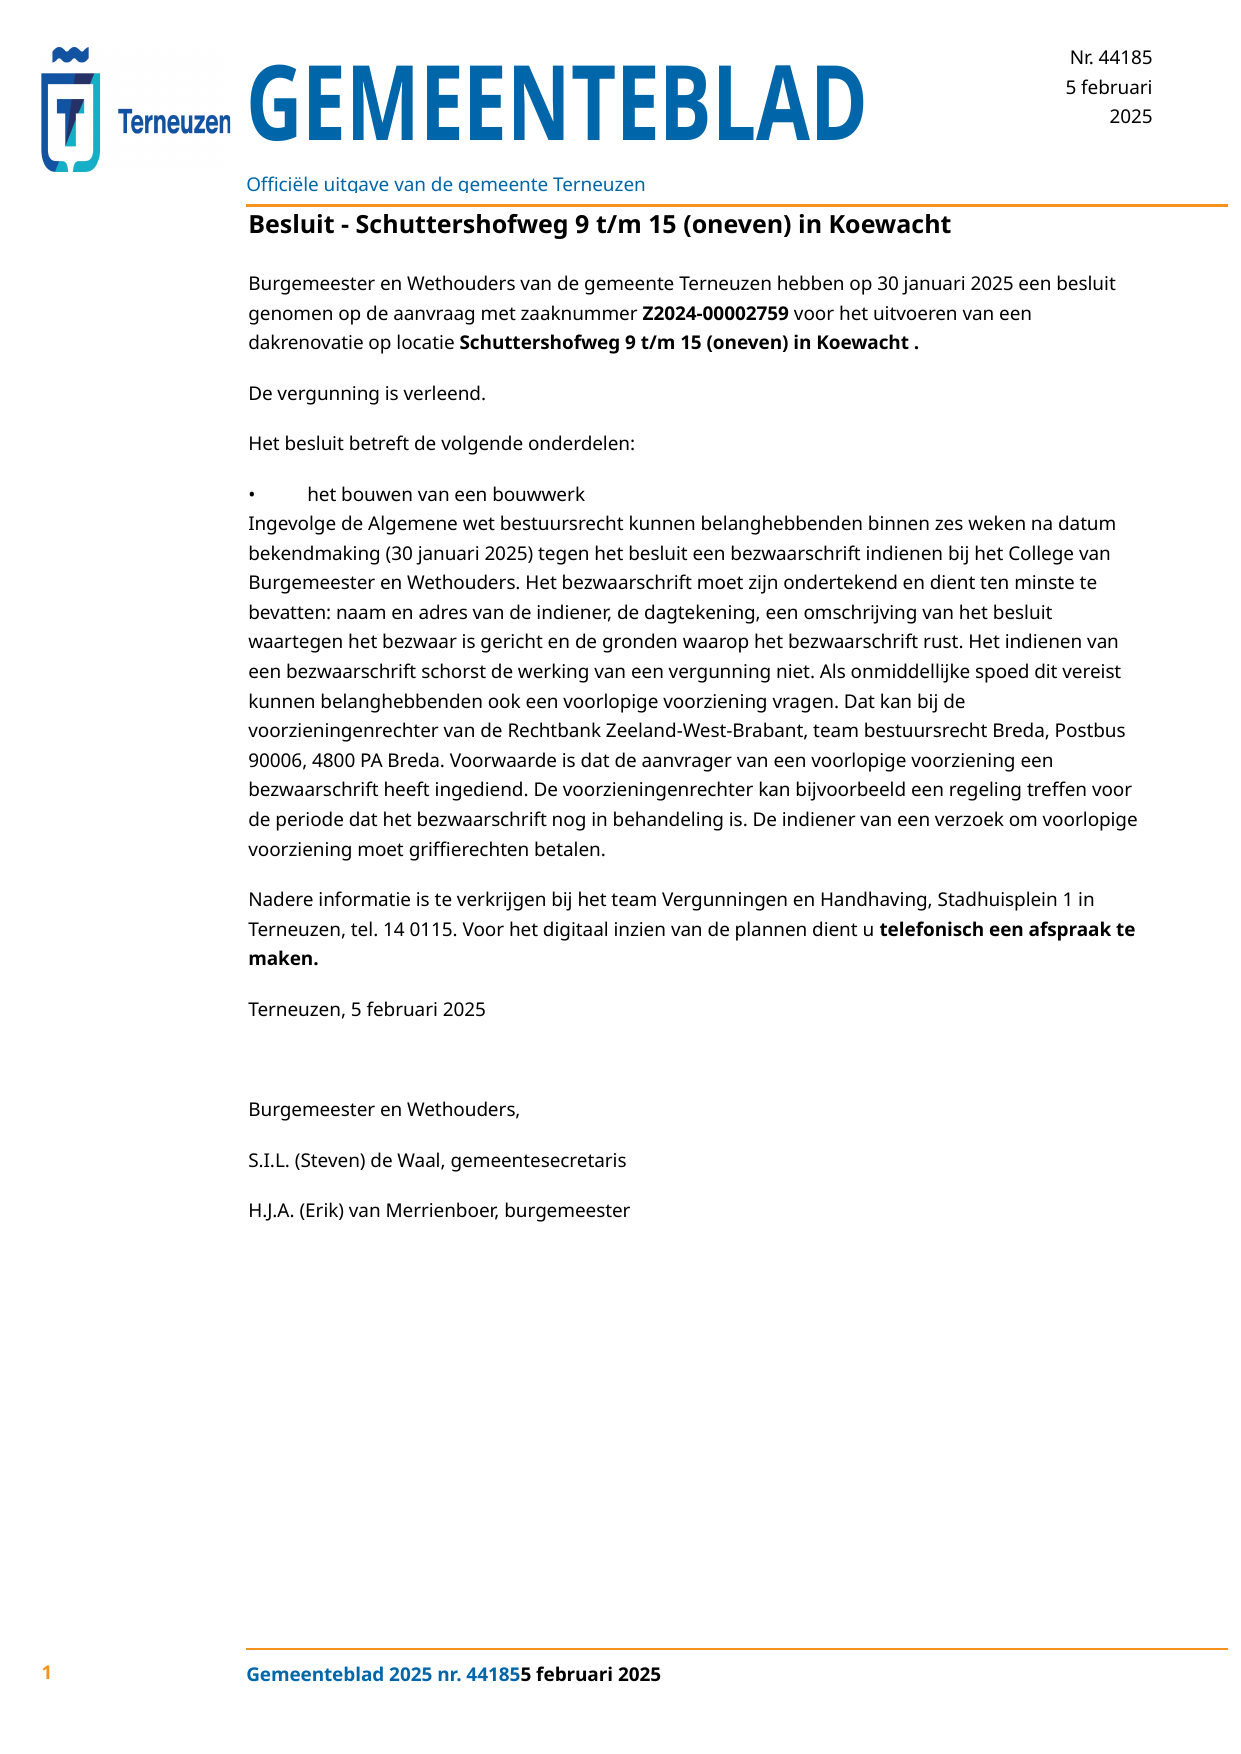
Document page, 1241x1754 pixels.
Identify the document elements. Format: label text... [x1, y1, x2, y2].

text Terneuzen, 5 februari 2025 [248, 996, 1152, 1021]
text H.J.A. (Erik) van Merrienboer, burgemeester [248, 1197, 1152, 1223]
text Ingevolge de Algemene wet bestuursrecht kunnen belanghebbenden binnen zes weken na datum bekendmaking (30 januari 2025) tegen het besluit een bezwaarschrift indienen bij het College van Burgemeester en Wethouders. Het bezwaarschrift moet zijn ondertekend en dient ten minste te bevatten: naam en adres van de indiener, de dagtekening, een omschrijving van het besluit waartegen het bezwaar is gericht en de gronden waarop het bezwaarschrift rust. Het indienen van een bezwaarschrift schorst de werking van een vergunning niet. Als onmiddellijke spoed dit vereist kunnen belanghebbenden ook een voorlopige voorziening vragen. Dat kan bij de voorzieningenrechter van de Rechtbank Zeeland-West-Brabant, team bestuursrecht Breda, Postbus 90006, 4800 PA Breda. Voorwaarde is dat de aanvrager van een voorlopige voorziening een bezwaarschrift heeft ingediend. De voorzieningenrechter kan bijvoorbeeld een regeling treffen voor de periode dat het bezwaarschrift nog in behandeling is. De indiener van een verzoek om voorlopige voorziening moet griffierechten betalen. [248, 510, 1152, 861]
text Burgemeester en Wethouders, [248, 1097, 1152, 1122]
text Het besluit betreft de volgende onderdelen: [248, 430, 1152, 456]
text Burgemeester en Wethouders van de gemeente Terneuzen hebben op 30 januari 2025 een besluit genomen op de aanvraag met zaaknummer Z2024-00002759 voor het uitvoeren van een dakrenovatie op locatie Schuttershofweg 9 t/m 15 (oneven) in Koewacht . [248, 270, 1152, 355]
text De vergunning is verleend. [248, 380, 1152, 406]
text S.I.L. (Steven) de Waal, gemeentesecretaris [248, 1147, 1152, 1173]
text Nadere informatie is te verkrijgen bij het team Vergunningen en Handhaving, Stadhuisplein 1 in Terneuzen, tel. 14 0115. Voor het digitaal inzien van de plannen dient u telefonisch een afspraak te maken. [248, 886, 1152, 971]
list het bouwen van een bouwwerk [248, 481, 1152, 506]
picture [41, 47, 231, 172]
text Besluit - Schuttershofweg 9 t/m 15 (oneven) in Koewacht [248, 207, 1152, 241]
